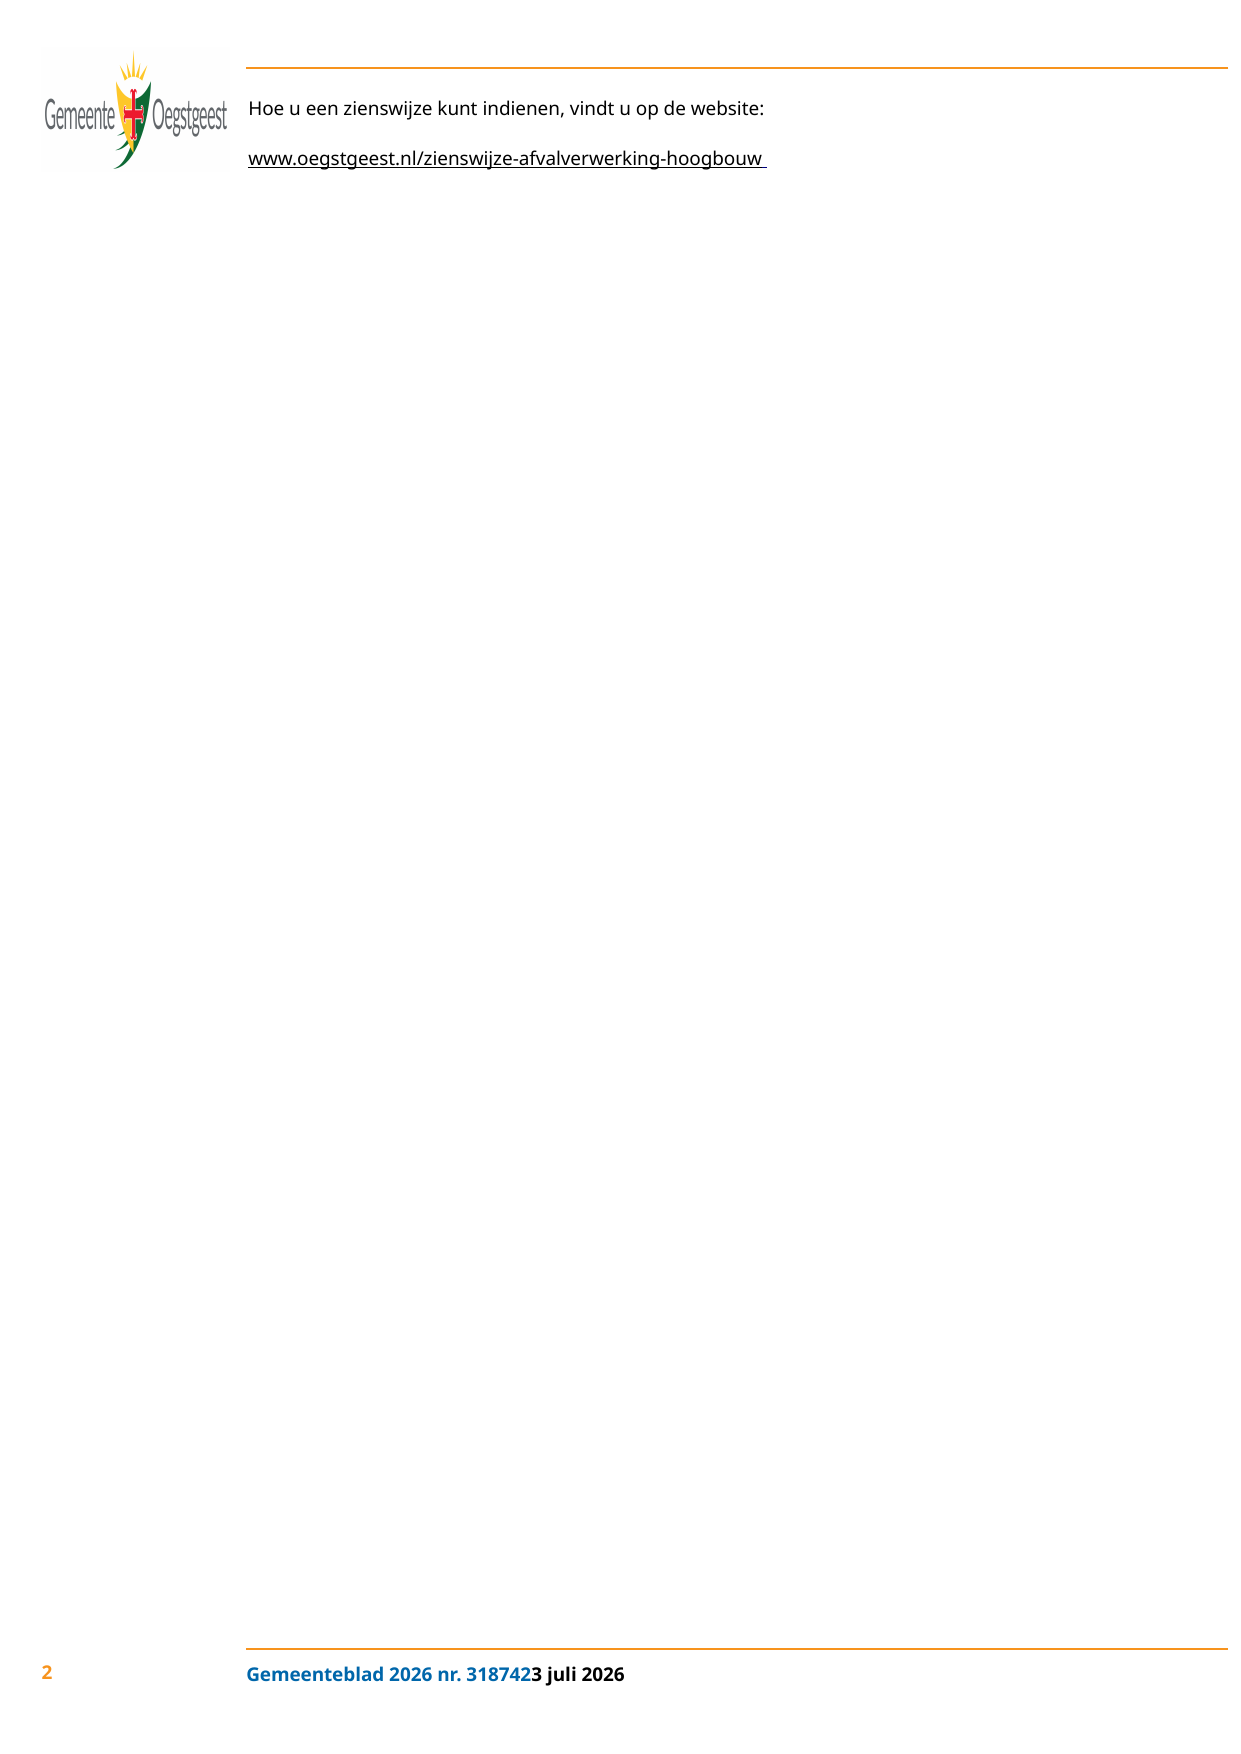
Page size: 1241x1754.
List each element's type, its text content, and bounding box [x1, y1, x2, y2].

picture [41, 47, 231, 172]
text Hoe u een zienswijze kunt indienen, vindt u op de website: [248, 95, 1152, 121]
text www.oegstgeest.nl/zienswijze-afvalverwerking-hoogbouw [248, 145, 1152, 171]
